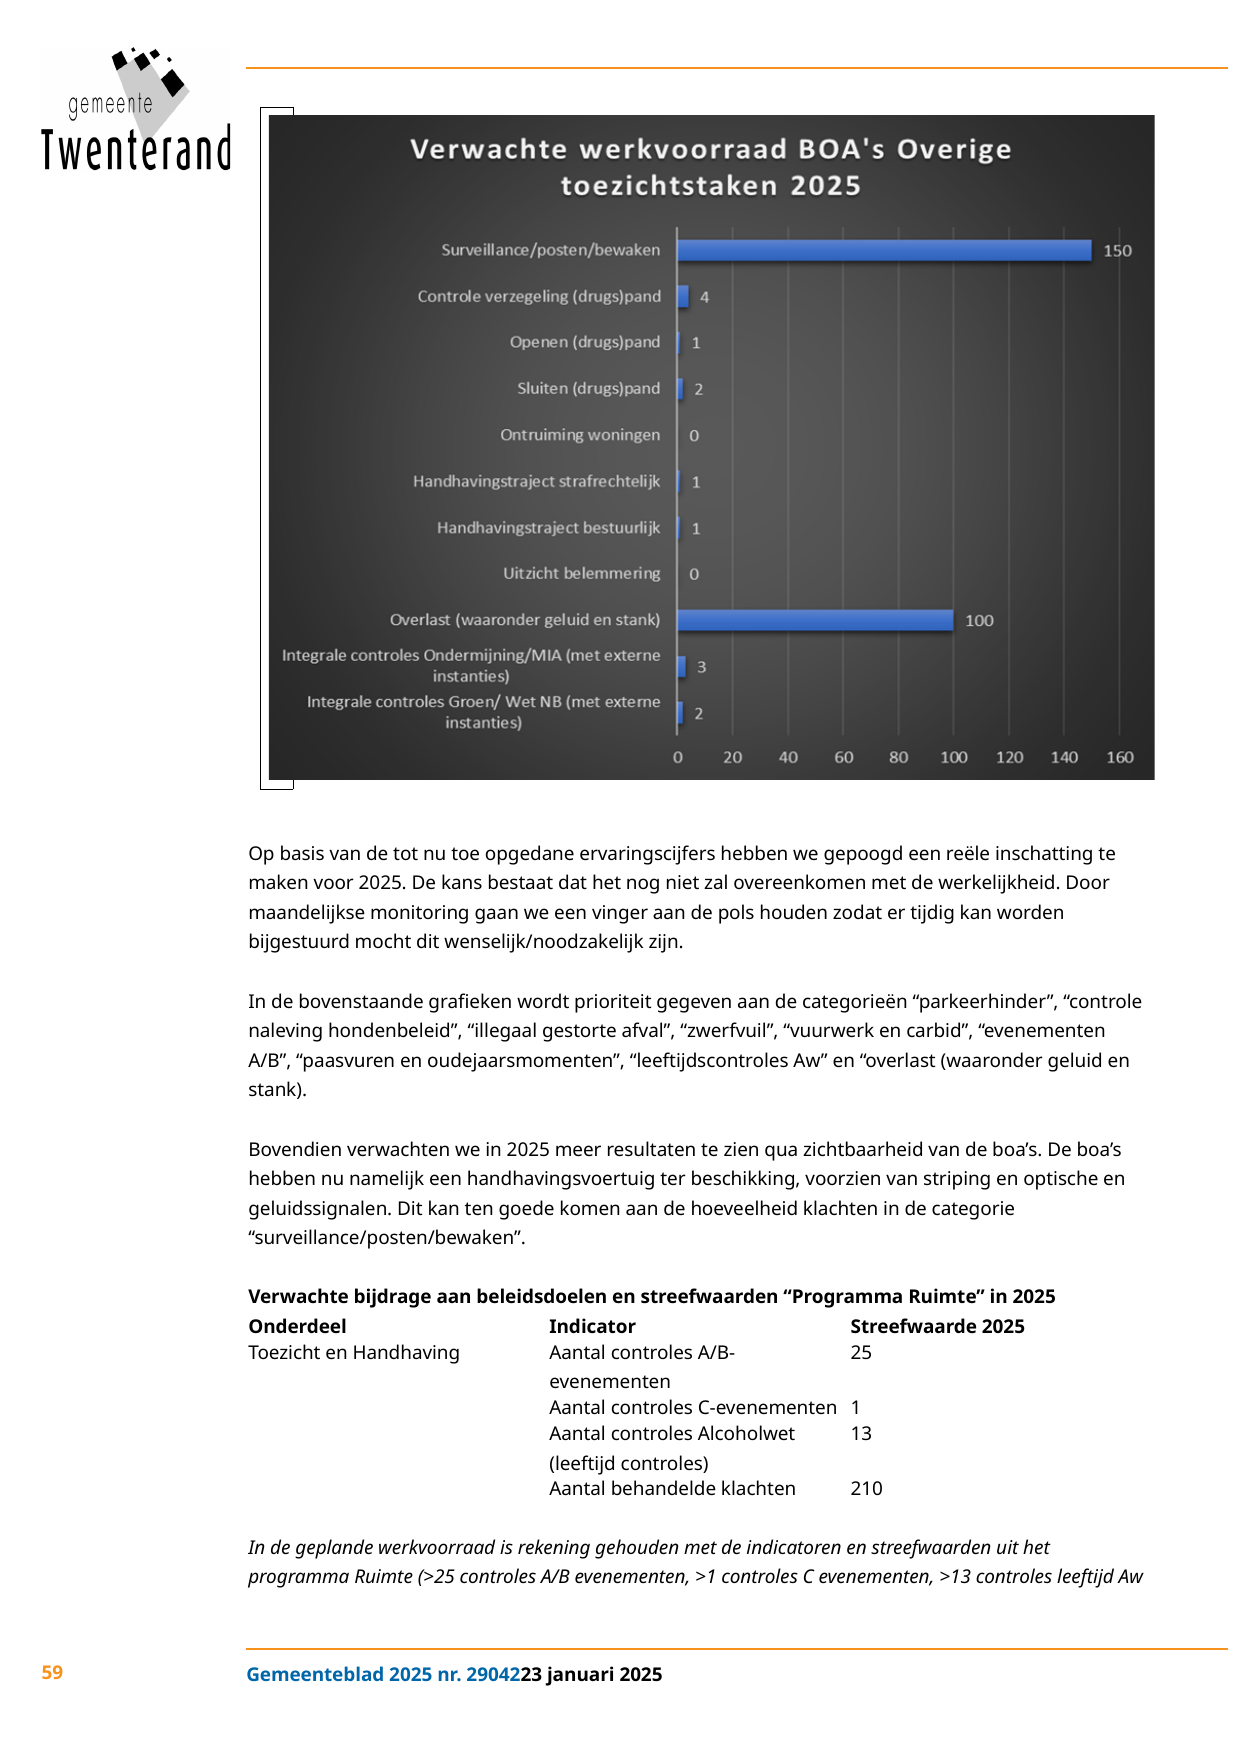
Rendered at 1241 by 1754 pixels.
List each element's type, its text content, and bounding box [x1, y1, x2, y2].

table_cell 25 [850, 1339, 1152, 1394]
text In de bovenstaande grafieken wordt prioriteit gegeven aan de categorieën “parkeerhinder”, “controle naleving hondenbeleid”, “illegaal gestorte afval”, “zwerfvuil”, “vuurwerk en carbid”, “evenementen A/B”, “paasvuren en oudejaarsmomenten”, “leeftijdscontroles Aw” en “overlast (waaronder geluid en stank). [248, 988, 1152, 1102]
picture [268, 115, 1155, 780]
table_header Indicator [549, 1313, 850, 1339]
table_header Onderdeel [248, 1313, 549, 1339]
table_cell Aantal controles Alcoholwet (leeftijd controles) [549, 1420, 850, 1475]
text Verwachte bijdrage aan beleidsdoelen en streefwaarden “Programma Ruimte” in 2025 [248, 1284, 1152, 1309]
picture [41, 47, 231, 172]
table_cell Aantal behandelde klachten [549, 1475, 850, 1501]
table_header Streefwaarde 2025 [850, 1313, 1152, 1339]
table_cell Toezicht en Handhaving [248, 1339, 549, 1501]
text Op basis van de tot nu toe opgedane ervaringscijfers hebben we gepoogd een reële inschatting te maken voor 2025. De kans bestaat dat het nog niet zal overeenkomen met de werkelijkheid. Door maandelijkse monitoring gaan we een vinger aan de pols houden zodat er tijdig kan worden bijgestuurd mocht dit wenselijk/noodzakelijk zijn. [248, 840, 1152, 954]
table_cell Aantal controles A/B-evenementen [549, 1339, 850, 1394]
table_cell 13 [850, 1420, 1152, 1475]
table_cell 210 [850, 1475, 1152, 1501]
table_cell 1 [850, 1394, 1152, 1420]
table_cell Aantal controles C-evenementen [549, 1394, 850, 1420]
text In de geplande werkvoorraad is rekening gehouden met de indicatoren en streefwaarden uit het programma Ruimte (>25 controles A/B evenementen, >1 controles C evenementen, >13 controles leeftijd Aw [248, 1534, 1152, 1589]
text Bovendien verwachten we in 2025 meer resultaten te zien qua zichtbaarheid van de boa’s. De boa’s hebben nu namelijk een handhavingsvoertuig ter beschikking, voorzien van striping en optische en geluidssignalen. Dit kan ten goede komen aan de hoeveelheid klachten in de categorie “surveillance/posten/bewaken”. [248, 1136, 1152, 1250]
